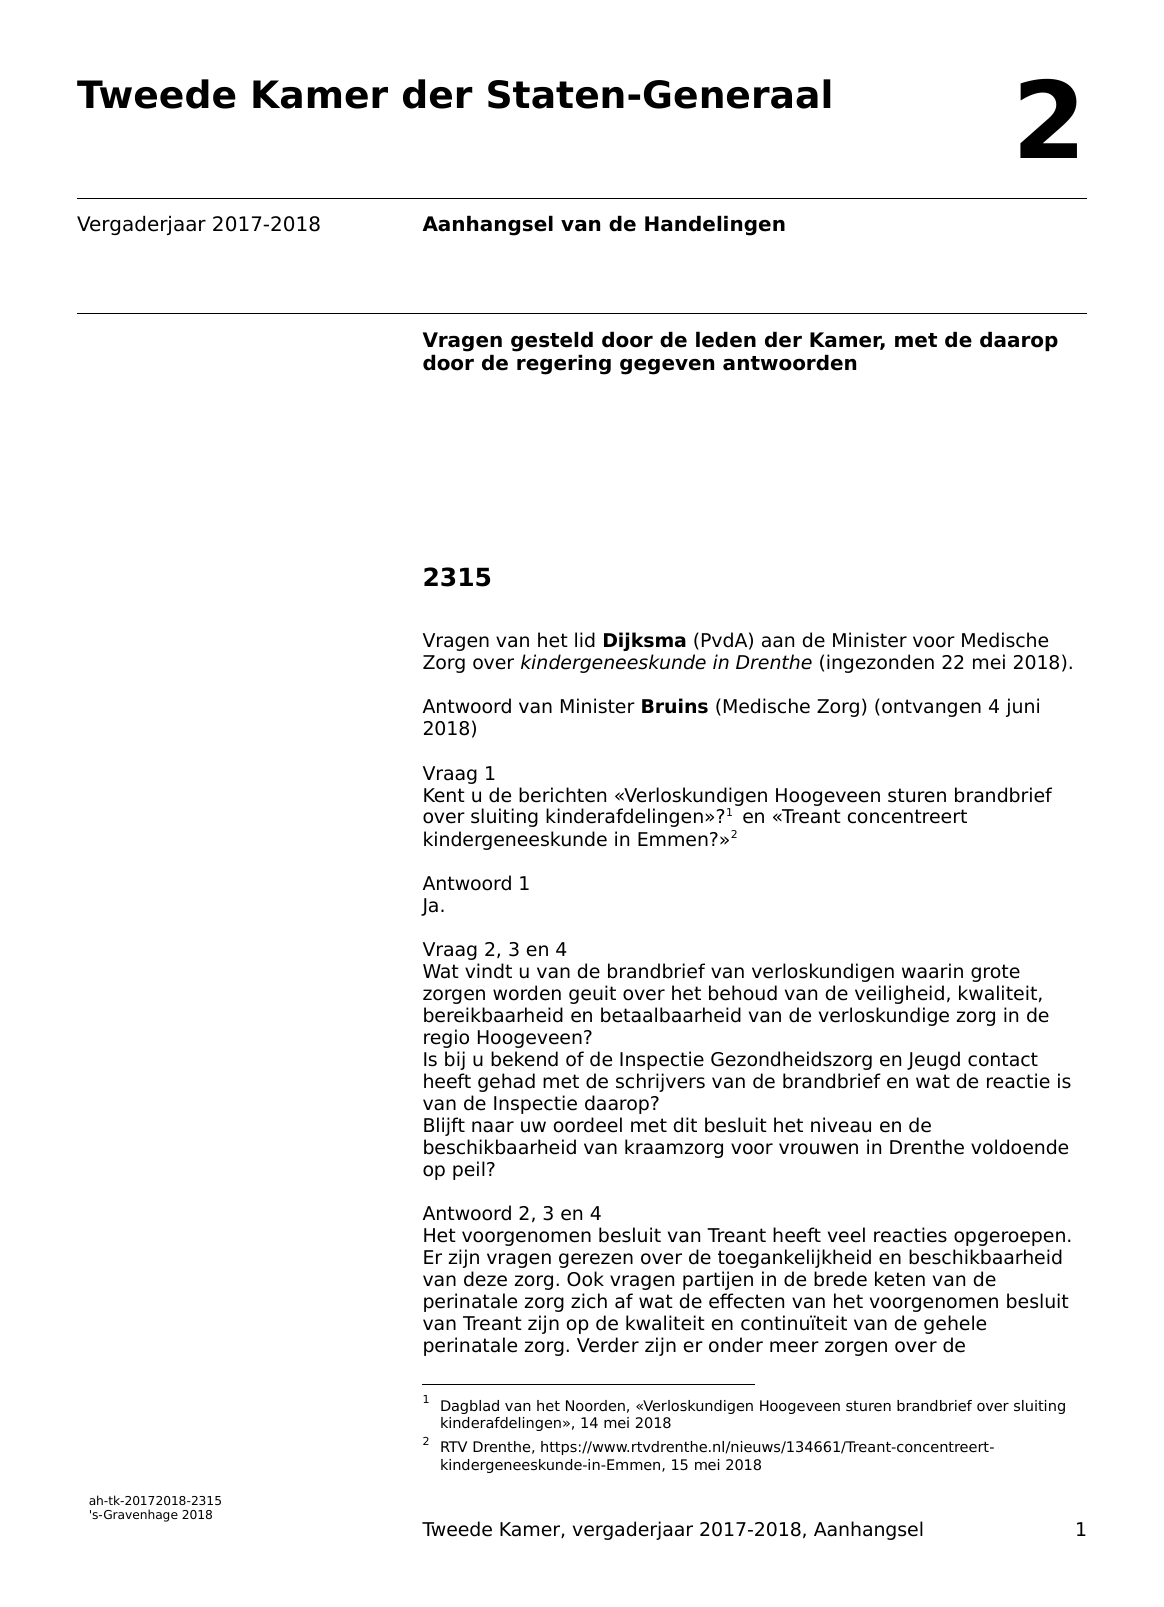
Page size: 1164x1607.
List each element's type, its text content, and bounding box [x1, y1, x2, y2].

table_cell [77, 314, 422, 375]
text RTV Drenthe, https://www.rtvdrenthe.nl/nieuws/134661/Treant-concentreert-kindergeneeskunde-in-Emmen, 15 mei 2018 [422, 1435, 1087, 1474]
table_header 2 [886, 59, 1087, 198]
table_cell Vragen gesteld door de leden der Kamer, met de daarop door de regering gegeven antwoorden [422, 314, 1087, 375]
text Blijft naar uw oordeel met dit besluit het niveau en de beschikbaarheid van kraamzorg voor vrouwen in Drenthe voldoende op peil? [422, 1114, 1087, 1181]
text Wat vindt u van de brandbrief van verloskundigen waarin grote zorgen worden geuit over het behoud van de veiligheid, kwaliteit, bereikbaarheid en betaalbaarheid van de verloskundige zorg in de regio Hoogeveen? [422, 961, 1087, 1049]
text Antwoord 1 [422, 873, 1087, 894]
text Vraag 2, 3 en 4 [422, 939, 1087, 961]
text Kent u de berichten «Verloskundigen Hoogeveen sturen brandbrief over sluiting kinderafdelingen»? en «Treant concentreert kindergeneeskunde in Emmen?» [422, 784, 1087, 850]
text Het voorgenomen besluit van Treant heeft veel reacties opgeroepen. Er zijn vragen gerezen over de toegankelijkheid en beschikbaarheid van deze zorg. Ook vragen partijen in de brede keten van de perinatale zorg zich af wat de effecten van het voorgenomen besluit van Treant zijn op de kwaliteit en continuïteit van de gehele perinatale zorg. Verder zijn er onder meer zorgen over de [422, 1225, 1087, 1357]
text Vraag 1 [422, 762, 1087, 784]
text 's-Gravenhage 2018 [88, 1508, 323, 1522]
text Ja. [422, 894, 1087, 917]
text Is bij u bekend of de Inspectie Gezondheidszorg en Jeugd contact heeft gehad met de schrijvers van de brandbrief en wat de reactie is van de Inspectie daarop? [422, 1049, 1087, 1114]
text Vragen van het lid Dijksma (PvdA) aan de Minister voor Medische Zorg over kindergeneeskunde in Drenthe (ingezonden 22 mei 2018). [422, 630, 1087, 674]
table_header Tweede Kamer der Staten-Generaal [77, 59, 886, 198]
table_cell Aanhangsel van de Handelingen [422, 199, 1087, 313]
table_cell Vergaderjaar 2017-2018 [77, 199, 422, 313]
text Antwoord van Minister Bruins (Medische Zorg) (ontvangen 4 juni 2018) [422, 696, 1087, 740]
text Antwoord 2, 3 en 4 [422, 1203, 1087, 1225]
text ah-tk-20172018-2315 [88, 1494, 323, 1508]
text Dagblad van het Noorden, «Verloskundigen Hoogeveen sturen brandbrief over sluiting kinderafdelingen», 14 mei 2018 [422, 1393, 1087, 1432]
text 2315 [422, 563, 1087, 592]
